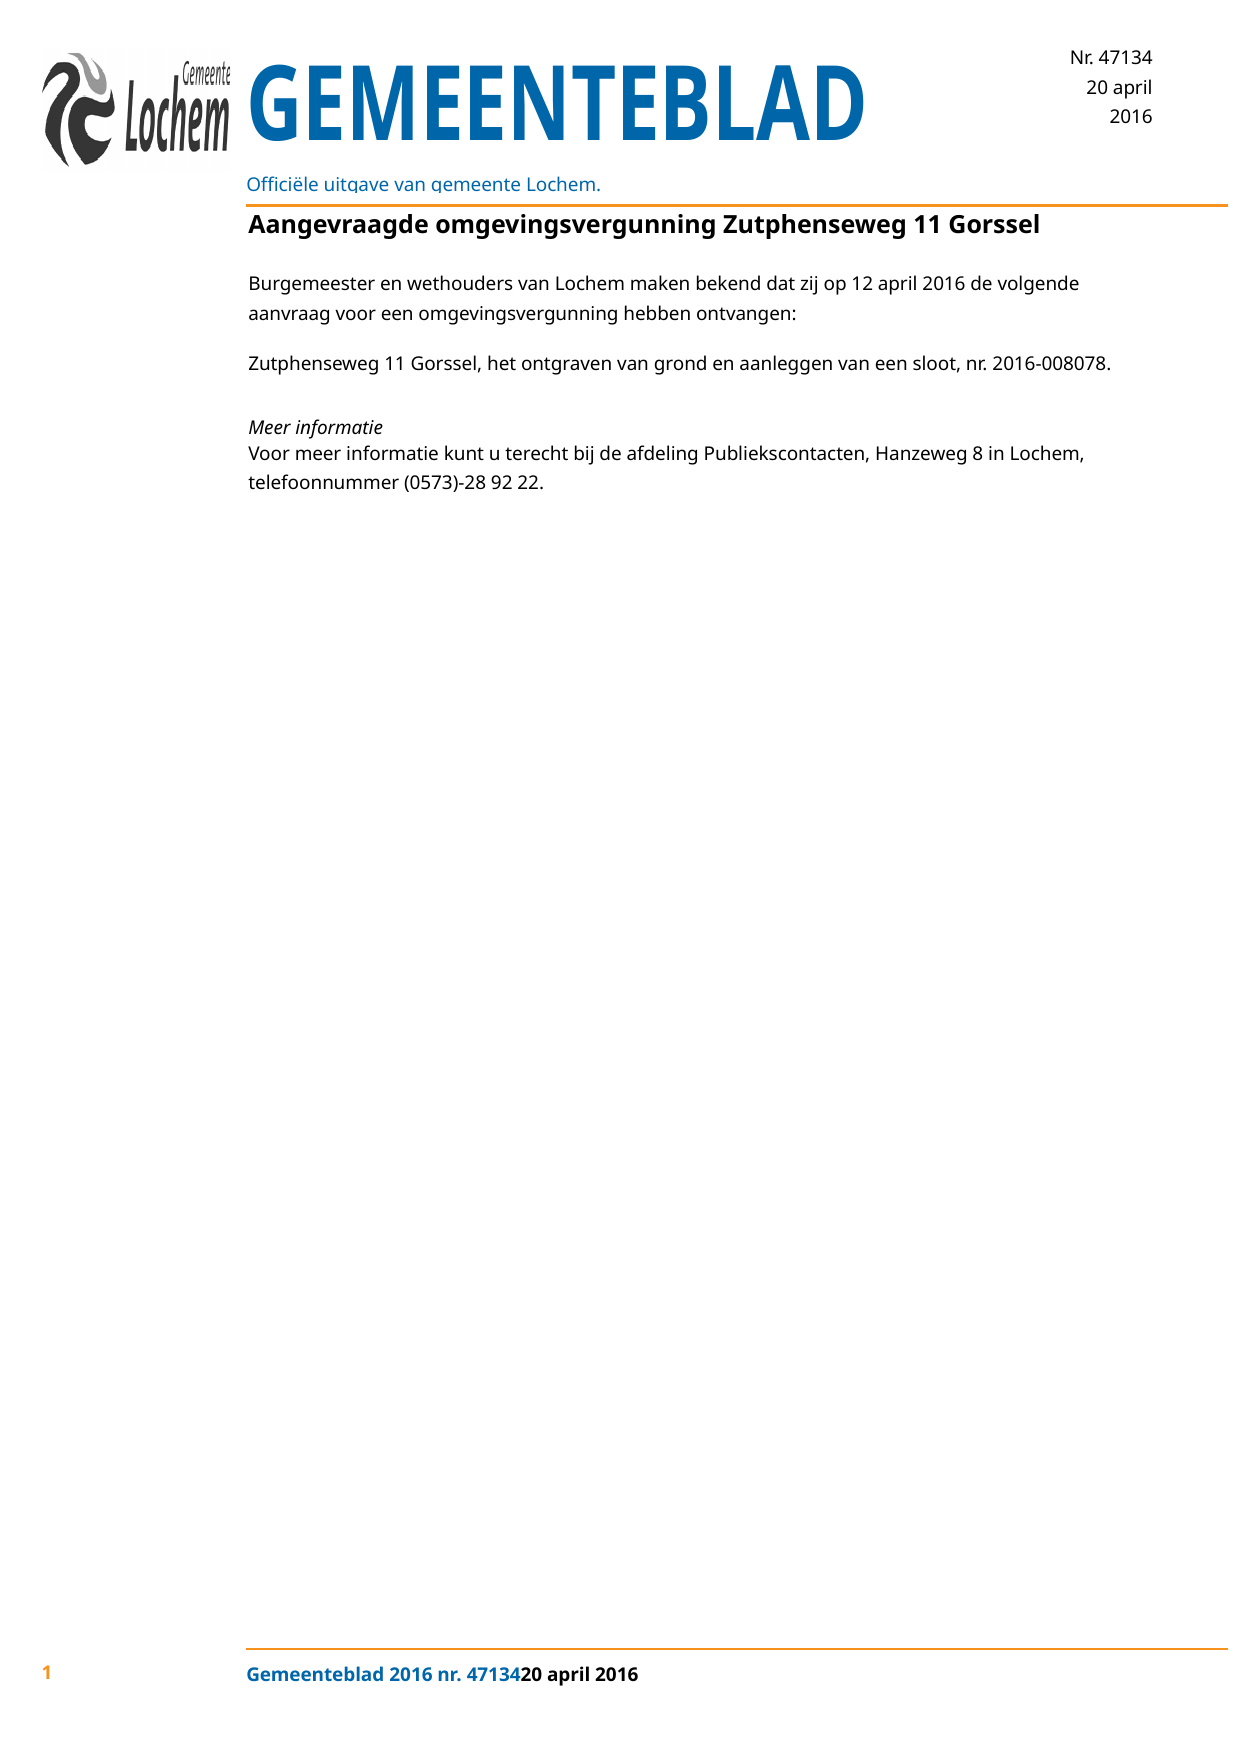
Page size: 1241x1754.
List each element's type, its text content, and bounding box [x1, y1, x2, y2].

text Burgemeester en wethouders van Lochem maken bekend dat zij op 12 april 2016 de volgende aanvraag voor een omgevingsvergunning hebben ontvangen: [248, 270, 1152, 326]
text Zutphenseweg 11 Gorssel, het ontgraven van grond en aanleggen van een sloot, nr. 2016-008078. [248, 350, 1152, 376]
text Voor meer informatie kunt u terecht bij de afdeling Publiekscontacten, Hanzeweg 8 in Lochem, telefoonnummer (0573)-28 92 22. [248, 440, 1152, 495]
text Aangevraagde omgevingsvergunning Zutphenseweg 11 Gorssel [248, 207, 1152, 241]
text Meer informatie [248, 414, 1152, 440]
picture [41, 47, 231, 172]
